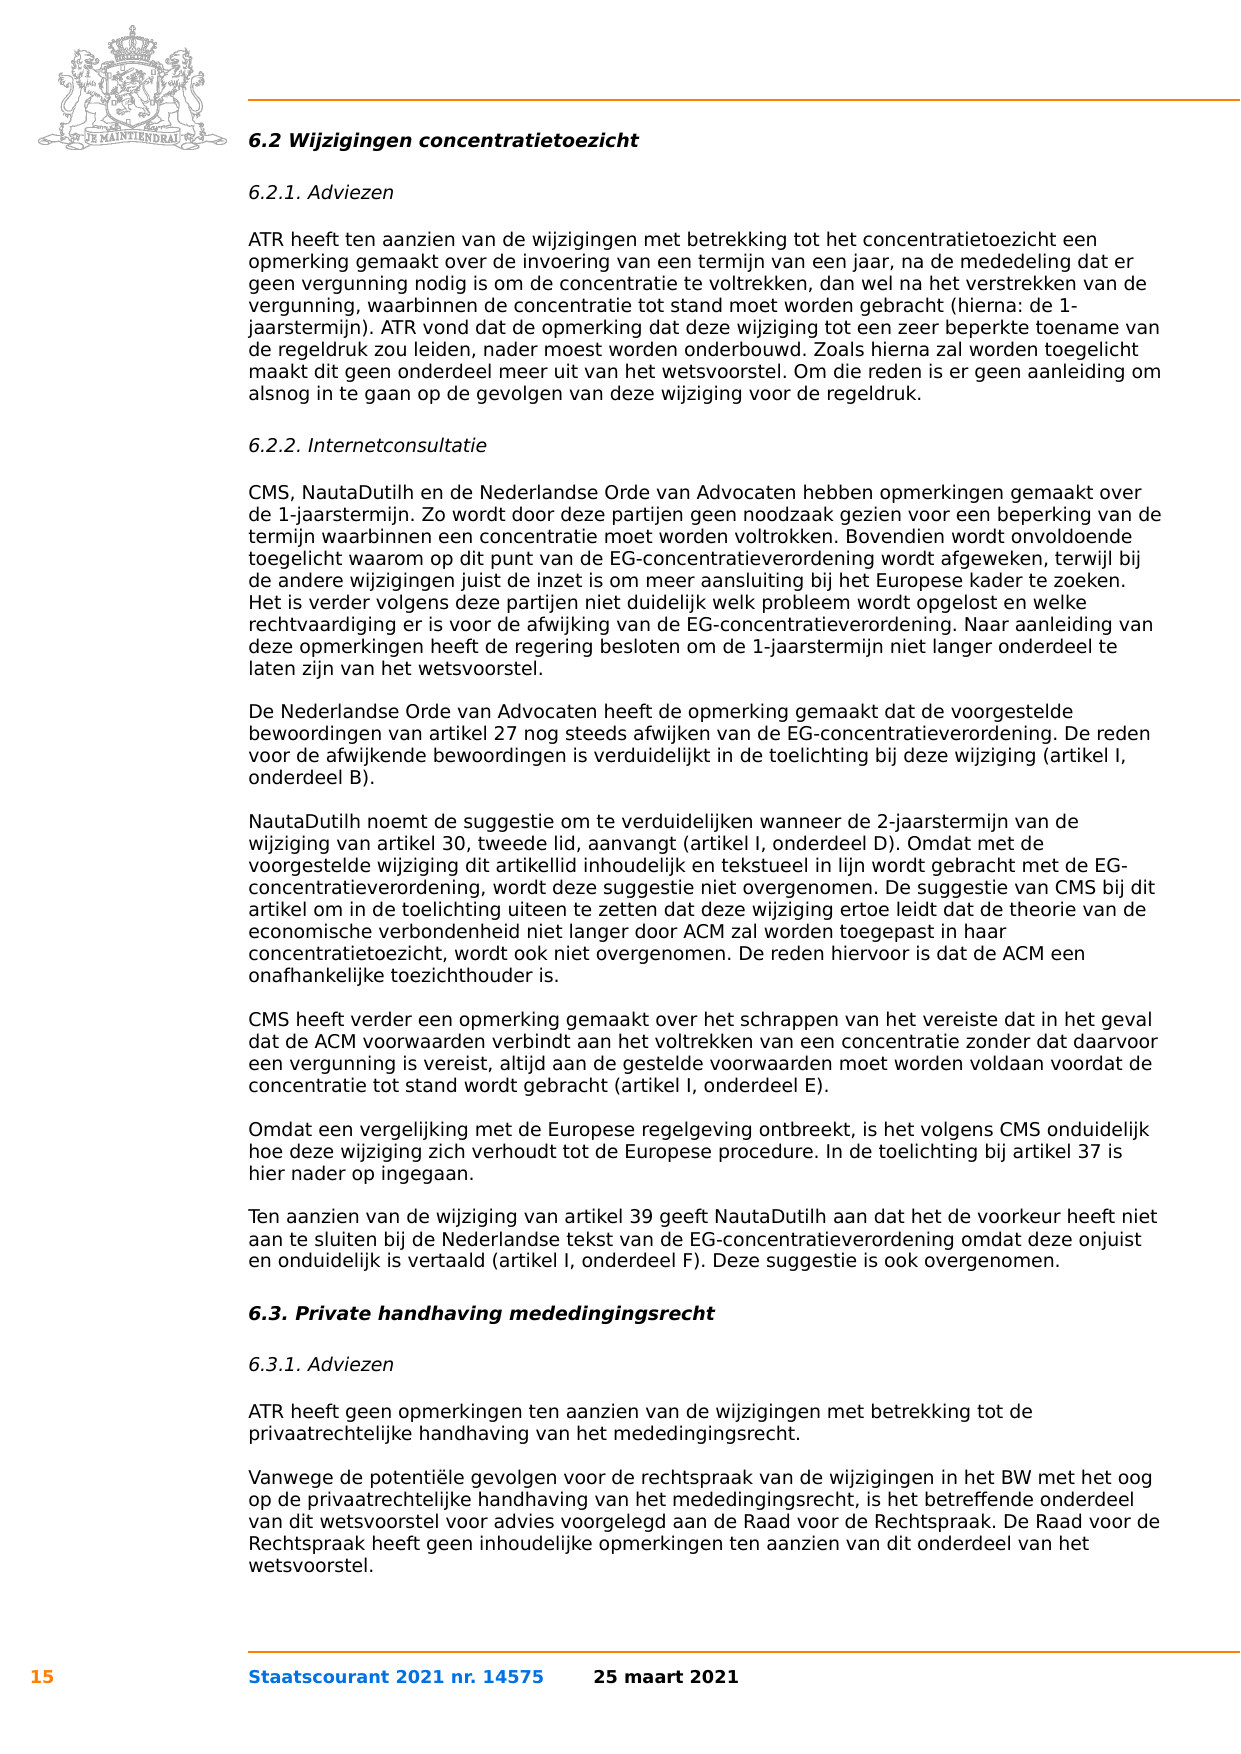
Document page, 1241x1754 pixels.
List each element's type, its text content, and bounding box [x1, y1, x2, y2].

picture [38, 25, 227, 150]
subtitle 6.2.2. Internetconsultatie [248, 435, 1163, 457]
subtitle 6.2.1. Adviezen [248, 182, 1163, 204]
subtitle 6.3. Private handhaving mededingingsrecht [248, 1302, 1163, 1324]
text NautaDutilh noemt de suggestie om te verduidelijken wanneer de 2-jaarstermijn van de wijziging van artikel 30, tweede lid, aanvangt (artikel I, onderdeel D). Omdat met de voorgestelde wijziging dit artikellid inhoudelijk en tekstueel in lijn wordt gebracht met de EG-concentratieverordening, wordt deze suggestie niet overgenomen. De suggestie van CMS bij dit artikel om in de toelichting uiteen te zetten dat deze wijziging ertoe leidt dat de theorie van de economische verbondenheid niet langer door ACM zal worden toegepast in haar concentratietoezicht, wordt ook niet overgenomen. De reden hiervoor is dat de ACM een onafhankelijke toezichthouder is. [248, 811, 1163, 987]
text Ten aanzien van de wijziging van artikel 39 geeft NautaDutilh aan dat het de voorkeur heeft niet aan te sluiten bij de Nederlandse tekst van de EG-concentratieverordening omdat deze onjuist en onduidelijk is vertaald (artikel I, onderdeel F). Deze suggestie is ook overgenomen. [248, 1206, 1163, 1272]
text Vanwege de potentiële gevolgen voor de rechtspraak van de wijzigingen in het BW met het oog op de privaatrechtelijke handhaving van het mededingingsrecht, is het betreffende onderdeel van dit wetsvoorstel voor advies voorgelegd aan de Raad voor de Rechtspraak. De Raad voor de Rechtspraak heeft geen inhoudelijke opmerkingen ten aanzien van dit onderdeel van het wetsvoorstel. [248, 1467, 1163, 1577]
text ATR heeft geen opmerkingen ten aanzien van de wijzigingen met betrekking tot de privaatrechtelijke handhaving van het mededingingsrecht. [248, 1401, 1163, 1445]
text CMS heeft verder een opmerking gemaakt over het schrappen van het vereiste dat in het geval dat de ACM voorwaarden verbindt aan het voltrekken van een concentratie zonder dat daarvoor een vergunning is vereist, altijd aan de gestelde voorwaarden moet worden voldaan voordat de concentratie tot stand wordt gebracht (artikel I, onderdeel E). [248, 1009, 1163, 1097]
subtitle 6.3.1. Adviezen [248, 1354, 1163, 1376]
text Omdat een vergelijking met de Europese regelgeving ontbreekt, is het volgens CMS onduidelijk hoe deze wijziging zich verhoudt tot de Europese procedure. In de toelichting bij artikel 37 is hier nader op ingegaan. [248, 1119, 1163, 1184]
text ATR heeft ten aanzien van de wijzigingen met betrekking tot het concentratietoezicht een opmerking gemaakt over de invoering van een termijn van een jaar, na de mededeling dat er geen vergunning nodig is om de concentratie te voltrekken, dan wel na het verstrekken van de vergunning, waarbinnen de concentratie tot stand moet worden gebracht (hierna: de 1-jaarstermijn). ATR vond dat de opmerking dat deze wijziging tot een zeer beperkte toename van de regeldruk zou leiden, nader moest worden onderbouwd. Zoals hierna zal worden toegelicht maakt dit geen onderdeel meer uit van het wetsvoorstel. Om die reden is er geen aanleiding om alsnog in te gaan op de gevolgen van deze wijziging voor de regeldruk. [248, 229, 1163, 405]
text De Nederlandse Orde van Advocaten heeft de opmerking gemaakt dat de voorgestelde bewoordingen van artikel 27 nog steeds afwijken van de EG-concentratieverordening. De reden voor de afwijkende bewoordingen is verduidelijkt in de toelichting bij deze wijziging (artikel I, onderdeel B). [248, 701, 1163, 789]
subtitle 6.2 Wijzigingen concentratietoezicht [248, 130, 1163, 152]
text CMS, NautaDutilh en de Nederlandse Orde van Advocaten hebben opmerkingen gemaakt over de 1-jaarstermijn. Zo wordt door deze partijen geen noodzaak gezien voor een beperking van de termijn waarbinnen een concentratie moet worden voltrokken. Bovendien wordt onvoldoende toegelicht waarom op dit punt van de EG-concentratieverordening wordt afgeweken, terwijl bij de andere wijzigingen juist de inzet is om meer aansluiting bij het Europese kader te zoeken. Het is verder volgens deze partijen niet duidelijk welk probleem wordt opgelost en welke rechtvaardiging er is voor de afwijking van de EG-concentratieverordening. Naar aanleiding van deze opmerkingen heeft de regering besloten om de 1-jaarstermijn niet langer onderdeel te laten zijn van het wetsvoorstel. [248, 482, 1163, 679]
